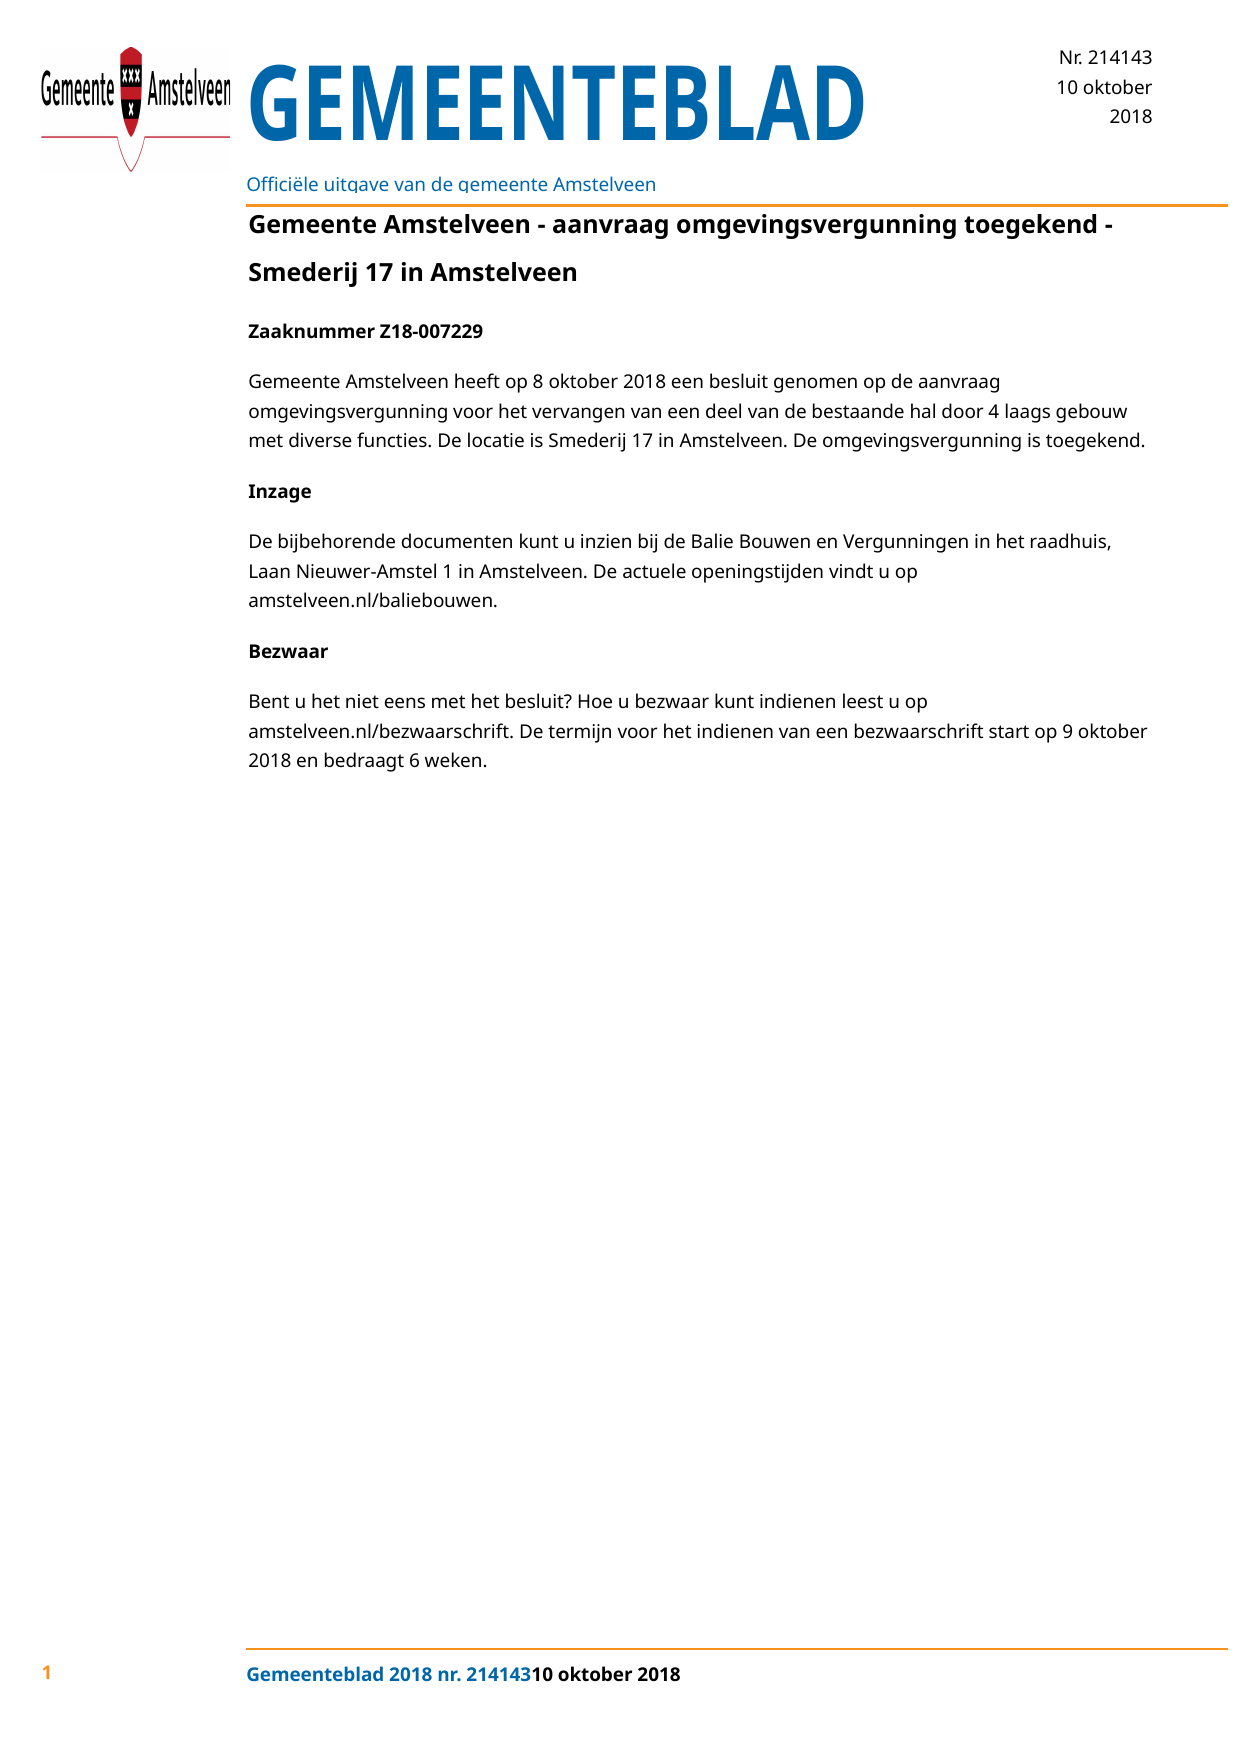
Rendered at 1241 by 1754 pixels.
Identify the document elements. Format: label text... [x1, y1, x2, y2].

text Bezwaar [248, 638, 1152, 664]
text Inzage [248, 478, 1152, 504]
text De bijbehorende documenten kunt u inzien bij de Balie Bouwen en Vergunningen in het raadhuis, Laan Nieuwer-Amstel 1 in Amstelveen. De actuele openingstijden vindt u op amstelveen.nl/baliebouwen. [248, 528, 1152, 613]
text Zaaknummer Z18-007229 [248, 318, 1152, 344]
text Gemeente Amstelveen - aanvraag omgevingsvergunning toegekend - Smederij 17 in Amstelveen [248, 207, 1152, 288]
text Gemeente Amstelveen heeft op 8 oktober 2018 een besluit genomen op de aanvraag omgevingsvergunning voor het vervangen van een deel van de bestaande hal door 4 laags gebouw met diverse functies. De locatie is Smederij 17 in Amstelveen. De omgevingsvergunning is toegekend. [248, 368, 1152, 453]
picture [41, 47, 231, 172]
text Bent u het niet eens met het besluit? Hoe u bezwaar kunt indienen leest u op amstelveen.nl/bezwaarschrift. De termijn voor het indienen van een bezwaarschrift start op 9 oktober 2018 en bedraagt 6 weken. [248, 688, 1152, 773]
